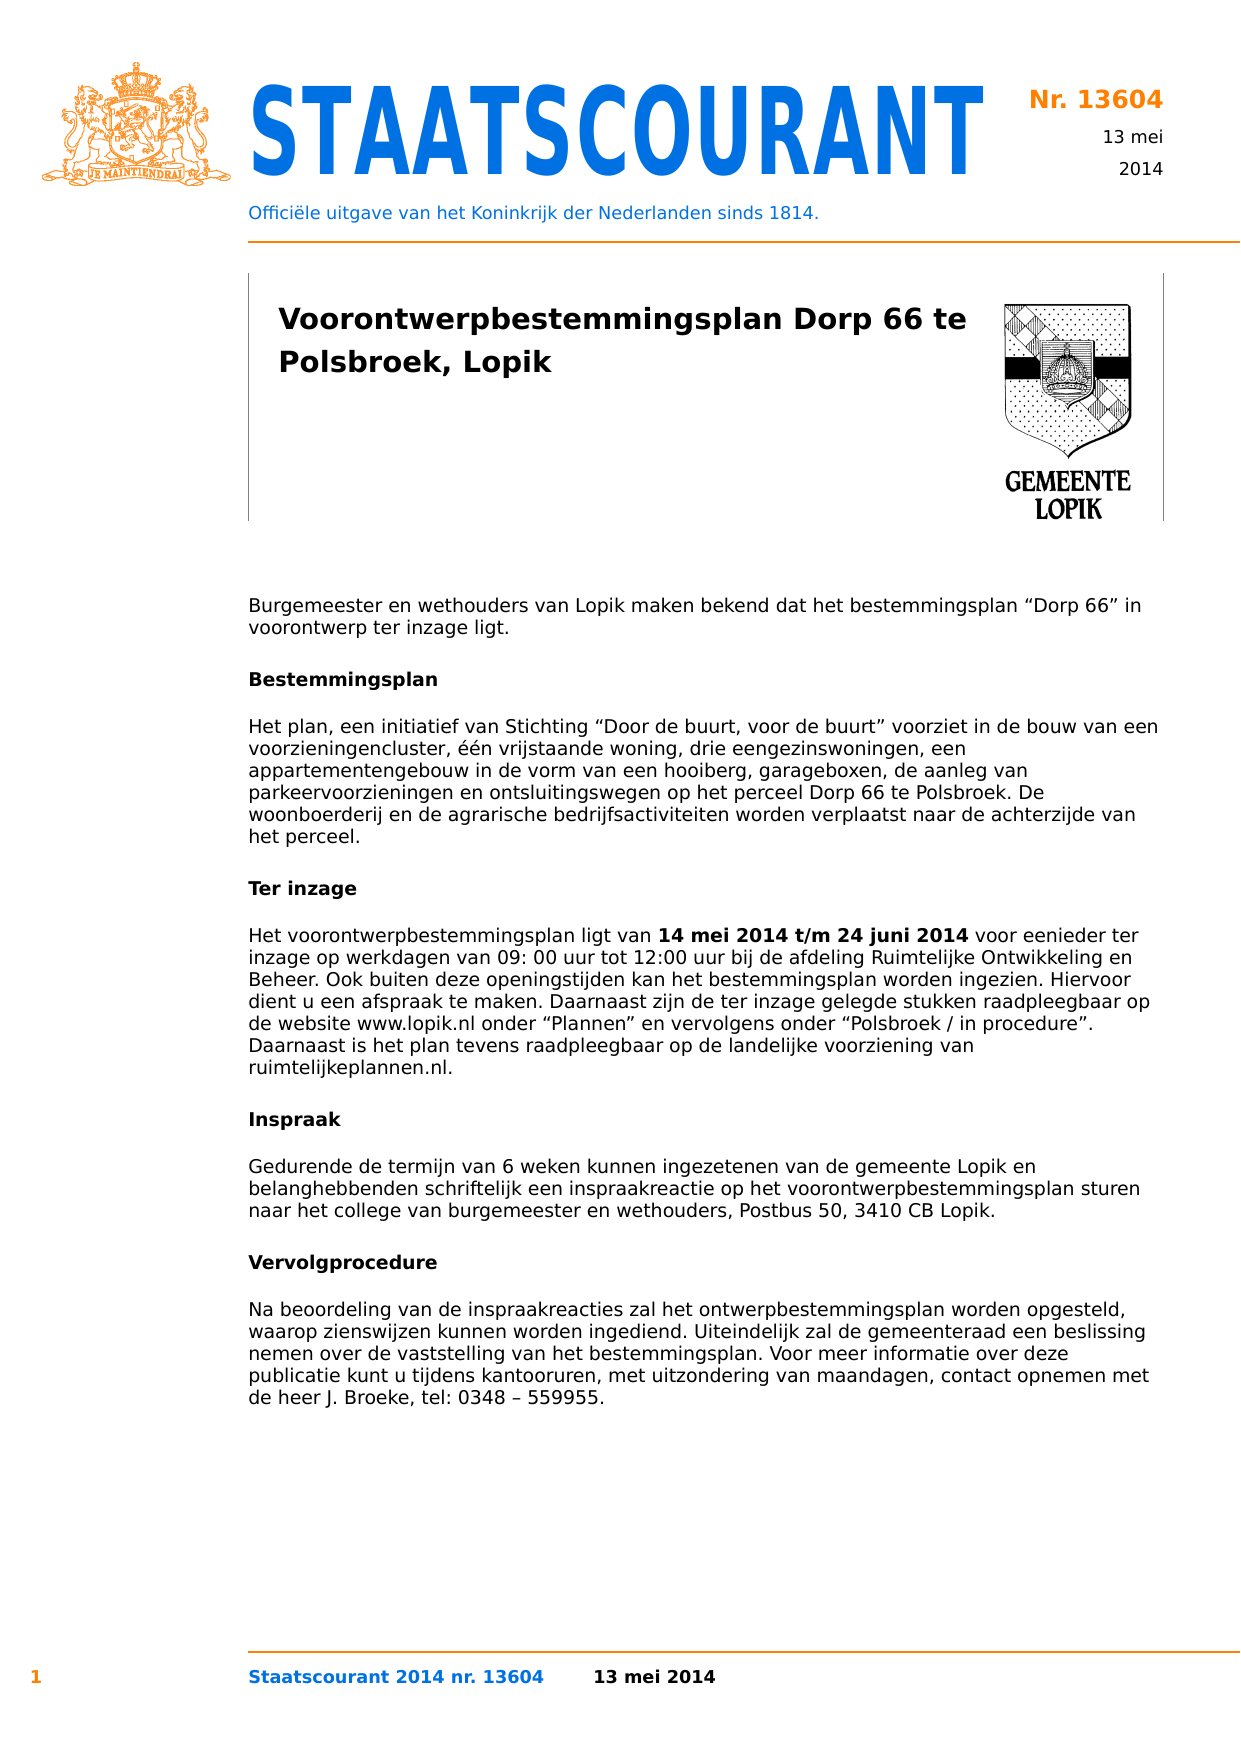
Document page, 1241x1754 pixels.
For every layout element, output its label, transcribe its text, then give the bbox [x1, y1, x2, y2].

subtitle Vervolgprocedure [248, 1252, 1163, 1274]
table_header Nr. 13604 [998, 62, 1240, 121]
subtitle Bestemmingsplan [248, 669, 1163, 691]
subtitle Ter inzage [248, 878, 1163, 900]
text Het plan, een initiatief van Stichting “Door de buurt, voor de buurt” voorziet in de bouw van een voorzieningencluster, één vrijstaande woning, drie eengezinswoningen, een appartementengebouw in de vorm van een hooiberg, garageboxen, de aanleg van parkeervoorzieningen en ontsluitingswegen op het perceel Dorp 66 te Polsbroek. De woonboerderij en de agrarische bedrijfsactiviteiten worden verplaatst naar de achterzijde van het perceel. [248, 716, 1163, 848]
table_cell Officiële uitgave van het Koninkrijk der Nederlanden sinds 1814. [248, 203, 1240, 241]
picture [41, 62, 231, 186]
text Het voorontwerpbestemmingsplan ligt van 14 mei 2014 t/m 24 juni 2014 voor eenieder ter inzage op werkdagen van 09: 00 uur tot 12:00 uur bij de afdeling Ruimtelijke Ontwikkeling en Beheer. Ook buiten deze openingstijden kan het bestemmingsplan worden ingezien. Hiervoor dient u een afspraak te maken. Daarnaast zijn de ter inzage gelegde stukken raadpleegbaar op de website www.lopik.nl onder “Plannen” en vervolgens onder “Polsbroek / in procedure”. Daarnaast is het plan tevens raadpleegbaar op de landelijke voorziening van ruimtelijkeplannen.nl. [248, 925, 1163, 1079]
subtitle Inspraak [248, 1109, 1163, 1131]
text Gedurende de termijn van 6 weken kunnen ingezetenen van de gemeente Lopik en belanghebbenden schriftelijk een inspraakreactie op het voorontwerpbestemmingsplan sturen naar het college van burgemeester en wethouders, Postbus 50, 3410 CB Lopik. [248, 1156, 1163, 1222]
picture [1003, 302, 1134, 521]
table_cell 2014 [998, 153, 1240, 203]
text Na beoordeling van de inspraakreacties zal het ontwerpbestemmingsplan worden opgesteld, waarop zienswijzen kunnen worden ingediend. Uiteindelijk zal de gemeenteraad een beslissing nemen over de vaststelling van het bestemmingsplan. Voor meer informatie over deze publicatie kunt u tijdens kantooruren, met uitzondering van maandagen, contact opnemen met de heer J. Broeke, tel: 0348 – 559955. [248, 1299, 1163, 1408]
subtitle Voorontwerpbestemmingsplan Dorp 66 te Polsbroek, Lopik [249, 273, 1163, 521]
table_header STAATSCOURANT [248, 62, 998, 203]
text Burgemeester en wethouders van Lopik maken bekend dat het bestemmingsplan “Dorp 66” in voorontwerp ter inzage ligt. [248, 595, 1163, 639]
table_cell 13 mei [998, 121, 1240, 153]
table_header [25, 62, 248, 241]
